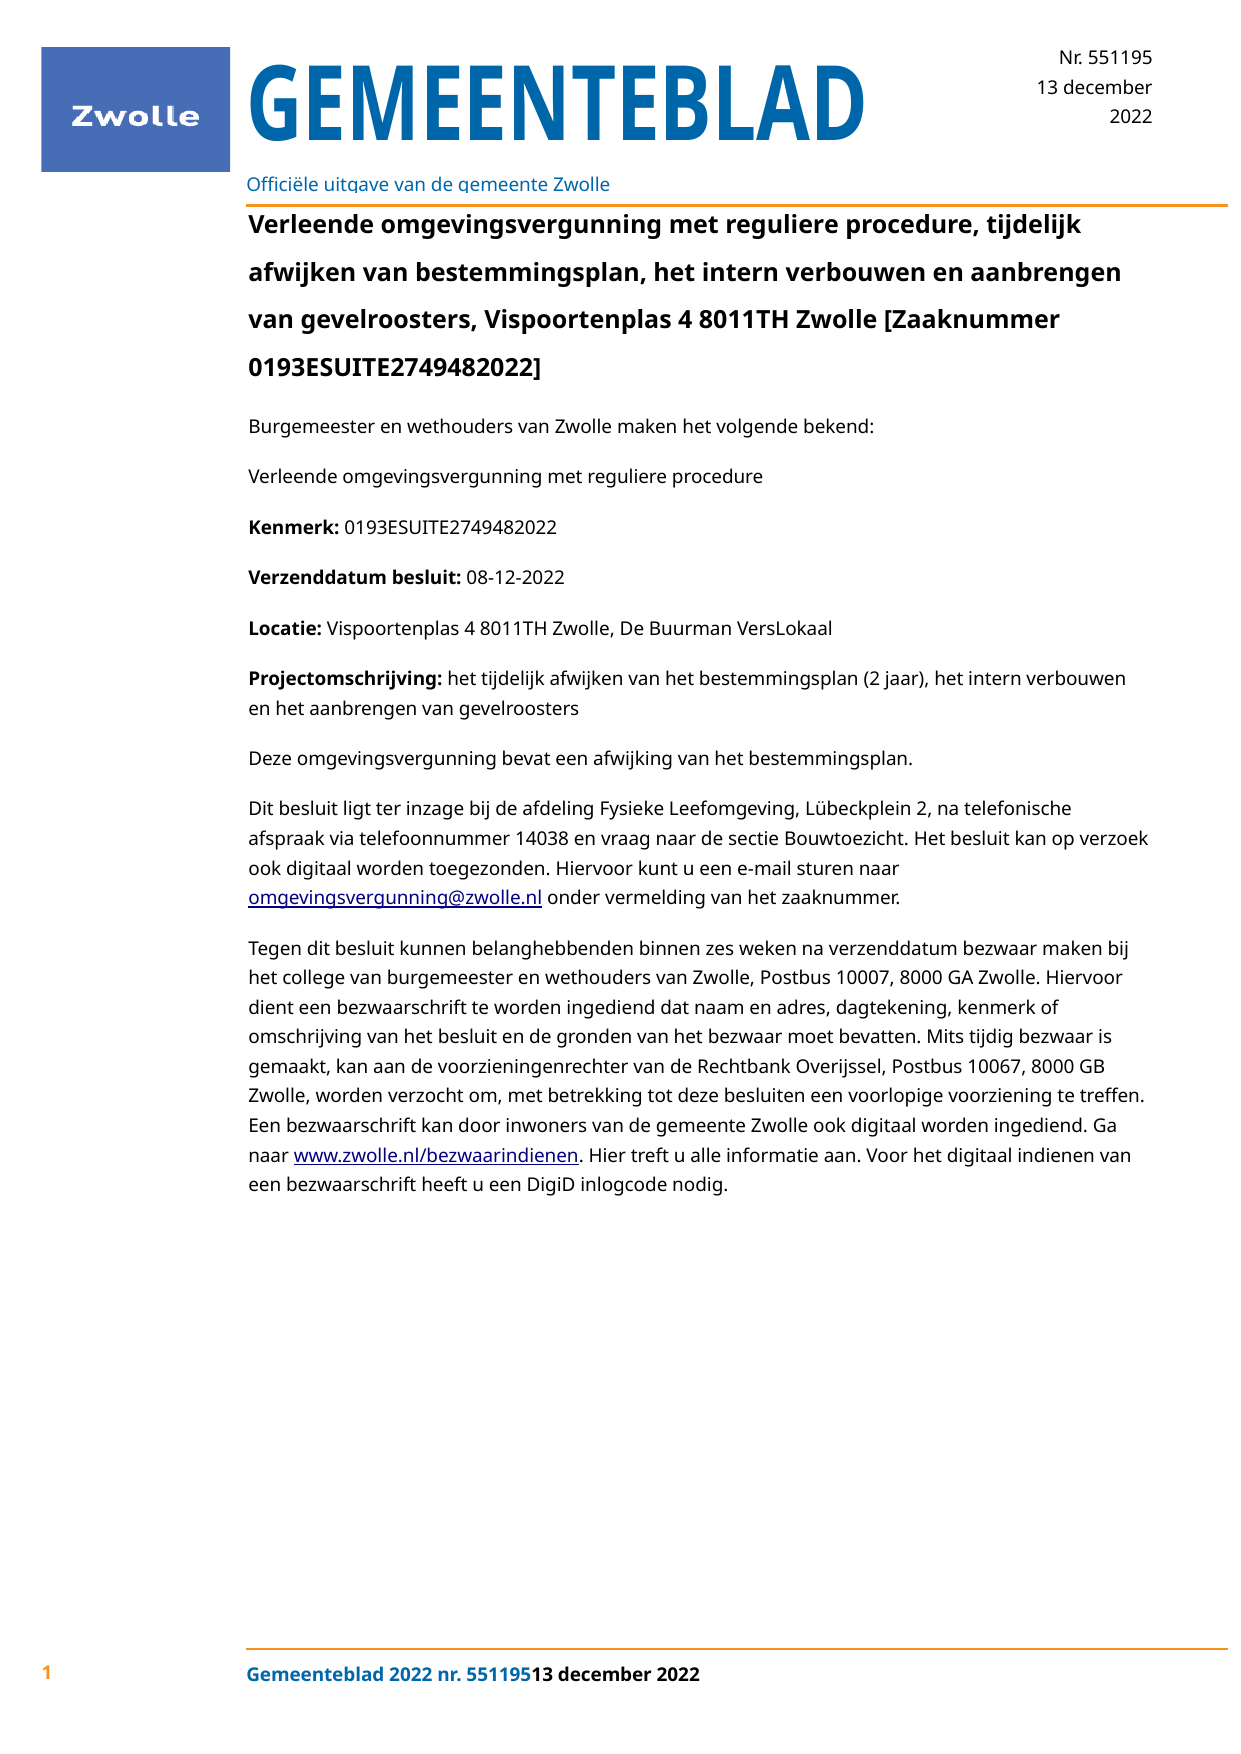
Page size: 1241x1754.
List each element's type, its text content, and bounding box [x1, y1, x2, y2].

text Kenmerk: 0193ESUITE2749482022 [248, 514, 1152, 540]
picture [41, 47, 231, 172]
text Verleende omgevingsvergunning met reguliere procedure, tijdelijk afwijken van bestemmingsplan, het intern verbouwen en aanbrengen van gevelroosters, Vispoortenplas 4 8011TH Zwolle [Zaaknummer 0193ESUITE2749482022] [248, 207, 1152, 384]
text Burgemeester en wethouders van Zwolle maken het volgende bekend: [248, 413, 1152, 439]
text Dit besluit ligt ter inzage bij de afdeling Fysieke Leefomgeving, Lübeckplein 2, na telefonische afspraak via telefoonnummer 14038 en vraag naar de sectie Bouwtoezicht. Het besluit kan op verzoek ook digitaal worden toegezonden. Hiervoor kunt u een e-mail sturen naar omgevingsvergunning@zwolle.nl onder vermelding van het zaaknummer. [248, 796, 1152, 910]
text Verzenddatum besluit: 08-12-2022 [248, 564, 1152, 590]
text Deze omgevingsvergunning bevat een afwijking van het bestemmingsplan. [248, 745, 1152, 771]
text Tegen dit besluit kunnen belanghebbenden binnen zes weken na verzenddatum bezwaar maken bij het college van burgemeester en wethouders van Zwolle, Postbus 10007, 8000 GA Zwolle. Hiervoor dient een bezwaarschrift te worden ingediend dat naam en adres, dagtekening, kenmerk of omschrijving van het besluit en de gronden van het bezwaar moet bevatten. Mits tijdig bezwaar is gemaakt, kan aan de voorzieningenrechter van de Rechtbank Overijssel, Postbus 10067, 8000 GB Zwolle, worden verzocht om, met betrekking tot deze besluiten een voorlopige voorziening te treffen. Een bezwaarschrift kan door inwoners van de gemeente Zwolle ook digitaal worden ingediend. Ga naar www.zwolle.nl/bezwaarindienen. Hier treft u alle informatie aan. Voor het digitaal indienen van een bezwaarschrift heeft u een DigiD inlogcode nodig. [248, 935, 1152, 1197]
text Projectomschrijving: het tijdelijk afwijken van het bestemmingsplan (2 jaar), het intern verbouwen en het aanbrengen van gevelroosters [248, 665, 1152, 721]
text Verleende omgevingsvergunning met reguliere procedure [248, 463, 1152, 489]
text Locatie: Vispoortenplas 4 8011TH Zwolle, De Buurman VersLokaal [248, 615, 1152, 641]
